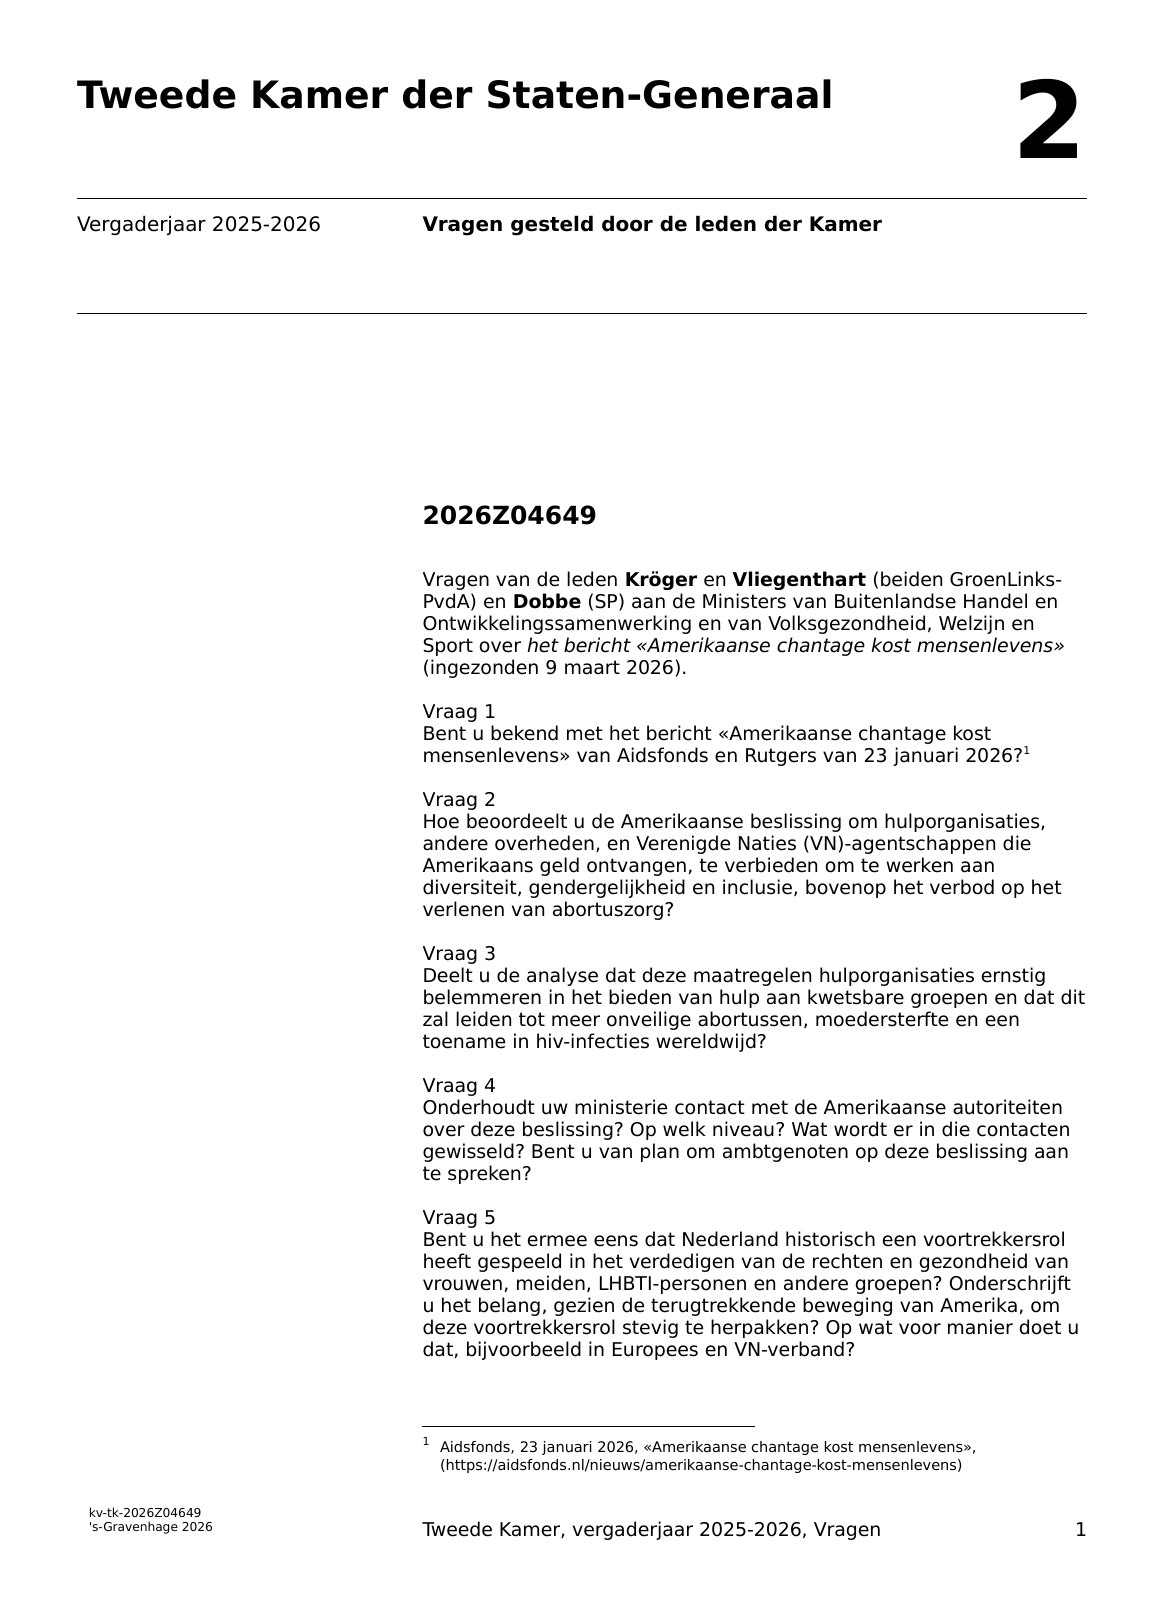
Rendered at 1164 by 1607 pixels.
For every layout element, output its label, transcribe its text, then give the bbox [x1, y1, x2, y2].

text Vragen van de leden Kröger en Vliegenthart (beiden GroenLinks-PvdA) en Dobbe (SP) aan de Ministers van Buitenlandse Handel en Ontwikkelingssamenwerking en van Volksgezondheid, Welzijn en Sport over het bericht «Amerikaanse chantage kost mensenlevens» (ingezonden 9 maart 2026). [422, 569, 1087, 679]
text kv-tk-2026Z04649 [88, 1506, 323, 1520]
text Onderhoudt uw ministerie contact met de Amerikaanse autoriteiten over deze beslissing? Op welk niveau? Wat wordt er in die contacten gewisseld? Bent u van plan om ambtgenoten op deze beslissing aan te spreken? [422, 1097, 1087, 1185]
text Vraag 5 [422, 1207, 1087, 1229]
text Aidsfonds, 23 januari 2026, «Amerikaanse chantage kost mensenlevens», (https://aidsfonds.nl/nieuws/amerikaanse-chantage-kost-mensenlevens) [422, 1435, 1087, 1474]
table_cell Vergaderjaar 2025-2026 [77, 199, 422, 313]
table_header Tweede Kamer der Staten-Generaal [77, 59, 886, 198]
table_cell Vragen gesteld door de leden der Kamer [422, 199, 1087, 313]
text Bent u het ermee eens dat Nederland historisch een voortrekkersrol heeft gespeeld in het verdedigen van de rechten en gezondheid van vrouwen, meiden, LHBTI-personen en andere groepen? Onderschrijft u het belang, gezien de terugtrekkende beweging van Amerika, om deze voortrekkersrol stevig te herpakken? Op wat voor manier doet u dat, bijvoorbeeld in Europees en VN-verband? [422, 1229, 1087, 1361]
text Vraag 4 [422, 1075, 1087, 1097]
text Vraag 1 [422, 701, 1087, 723]
text Deelt u de analyse dat deze maatregelen hulporganisaties ernstig belemmeren in het bieden van hulp aan kwetsbare groepen en dat dit zal leiden tot meer onveilige abortussen, moedersterfte en een toename in hiv-infecties wereldwijd? [422, 965, 1087, 1053]
text Hoe beoordeelt u de Amerikaanse beslissing om hulporganisaties, andere overheden, en Verenigde Naties (VN)-agentschappen die Amerikaans geld ontvangen, te verbieden om te werken aan diversiteit, gendergelijkheid en inclusie, bovenop het verbod op het verlenen van abortuszorg? [422, 811, 1087, 921]
text Bent u bekend met het bericht «Amerikaanse chantage kost mensenlevens» van Aidsfonds en Rutgers van 23 januari 2026? [422, 723, 1087, 767]
text Vraag 2 [422, 789, 1087, 811]
text 2026Z04649 [422, 501, 1087, 531]
text Vraag 3 [422, 943, 1087, 965]
text 's-Gravenhage 2026 [88, 1520, 323, 1534]
table_header 2 [886, 59, 1087, 198]
